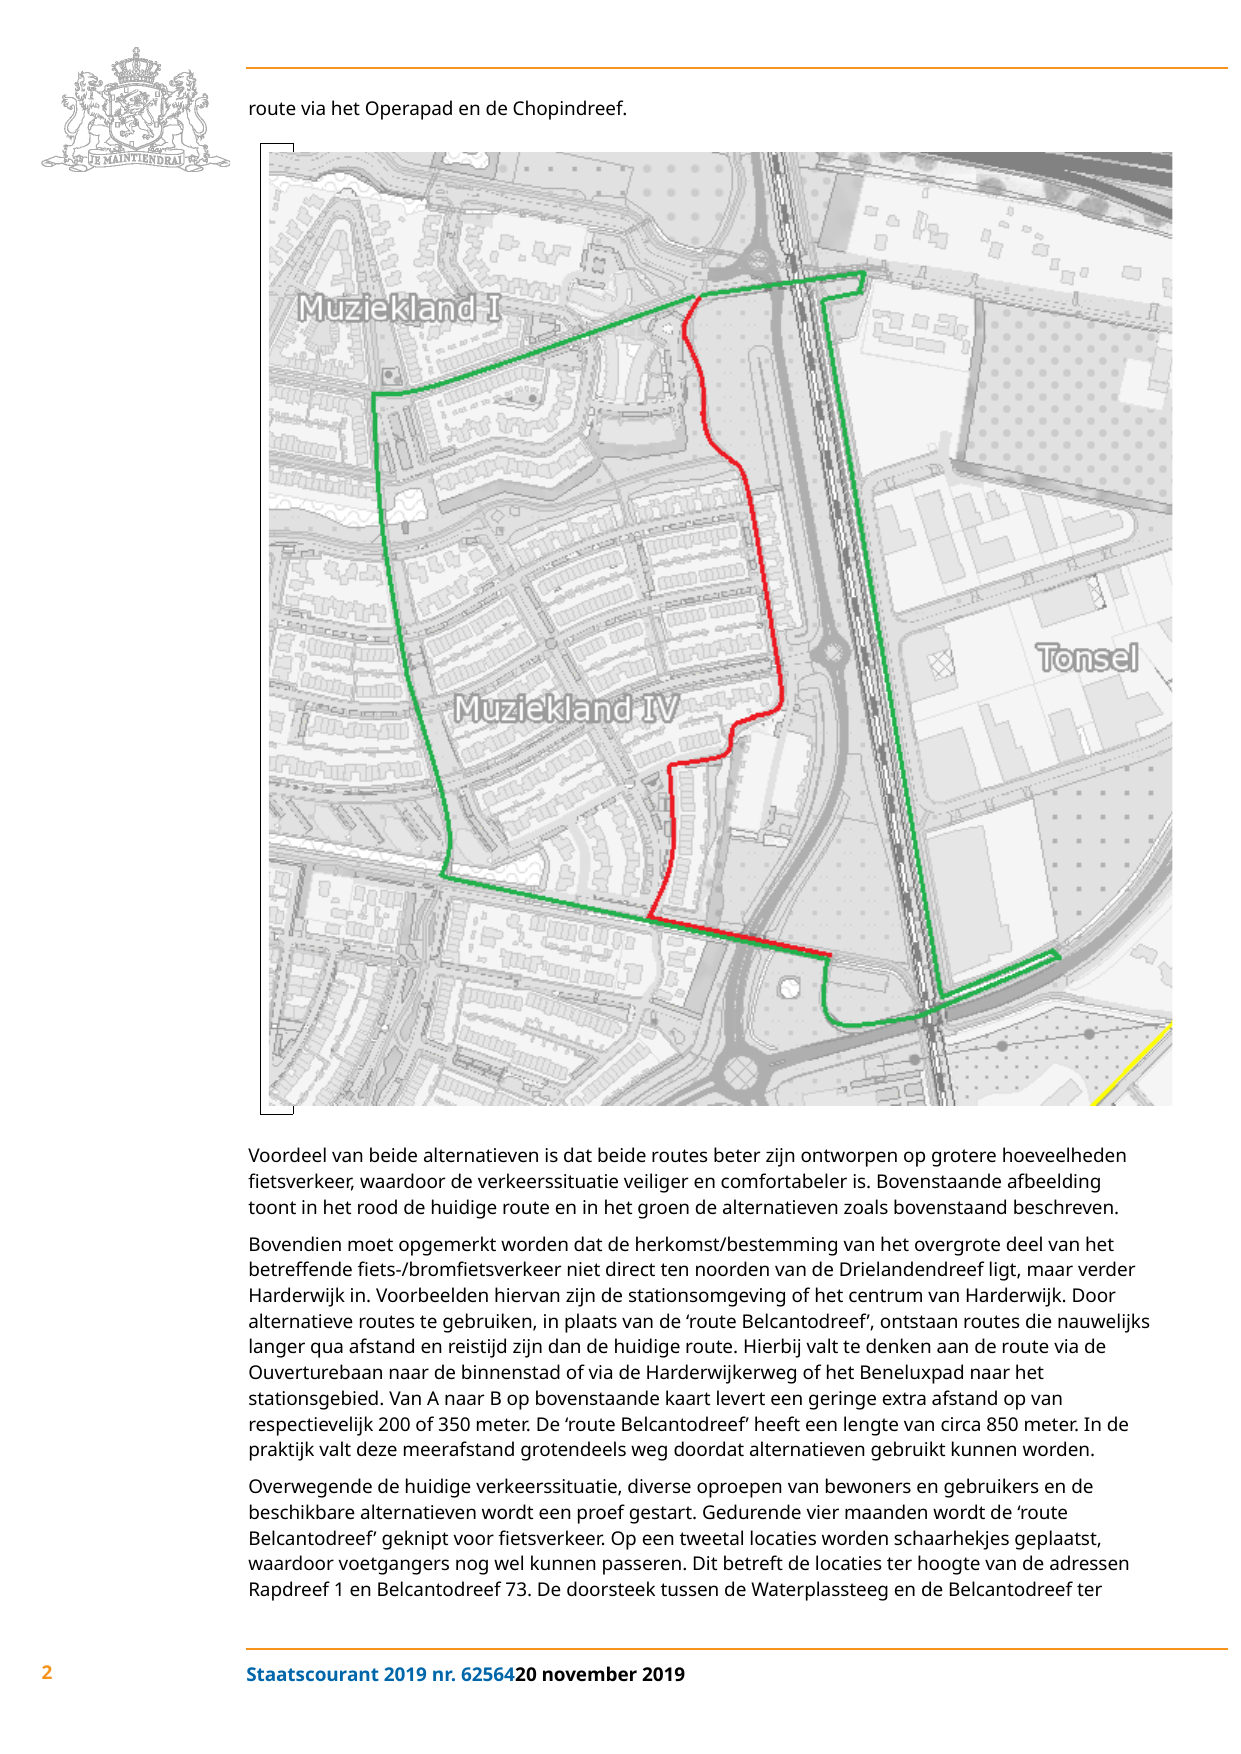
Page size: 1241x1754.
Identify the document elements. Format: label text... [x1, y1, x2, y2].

text Voordeel van beide alternatieven is dat beide routes beter zijn ontworpen op grotere hoeveelheden fietsverkeer, waardoor de verkeerssituatie veiliger en comfortabeler is. Bovenstaande afbeelding toont in het rood de huidige route en in het groen de alternatieven zoals bovenstaand beschreven. [248, 1143, 1152, 1220]
text Overwegende de huidige verkeerssituatie, diverse oproepen van bewoners en gebruikers en de beschikbare alternatieven wordt een proef gestart. Gedurende vier maanden wordt de ‘route Belcantodreef’ geknipt voor fietsverkeer. Op een tweetal locaties worden schaarhekjes geplaatst, waardoor voetgangers nog wel kunnen passeren. Dit betreft de locaties ter hoogte van de adressen Rapdreef 1 en Belcantodreef 73. De doorsteek tussen de Waterplassteeg en de Belcantodreef ter [248, 1473, 1152, 1602]
text Bovendien moet opgemerkt worden dat de herkomst/bestemming van het overgrote deel van het betreffende fiets-/bromfietsverkeer niet direct ten noorden van de Drielandendreef ligt, maar verder Harderwijk in. Voorbeelden hiervan zijn de stationsomgeving of het centrum van Harderwijk. Door alternatieve routes te gebruiken, in plaats van de ‘route Belcantodreef’, ontstaan routes die nauwelijks langer qua afstand en reistijd zijn dan de huidige route. Hierbij valt te denken aan de route via de Ouverturebaan naar de binnenstad of via de Harderwijkerweg of het Beneluxpad naar het stationsgebied. Van A naar B op bovenstaande kaart levert een geringe extra afstand op van respectievelijk 200 of 350 meter. De ‘route Belcantodreef’ heeft een lengte van circa 850 meter. In de praktijk valt deze meerafstand grotendeels weg doordat alternatieven gebruikt kunnen worden. [248, 1231, 1152, 1462]
picture [41, 47, 231, 172]
text route via het Operapad en de Chopindreef. [248, 95, 1152, 121]
picture [268, 152, 1173, 1106]
